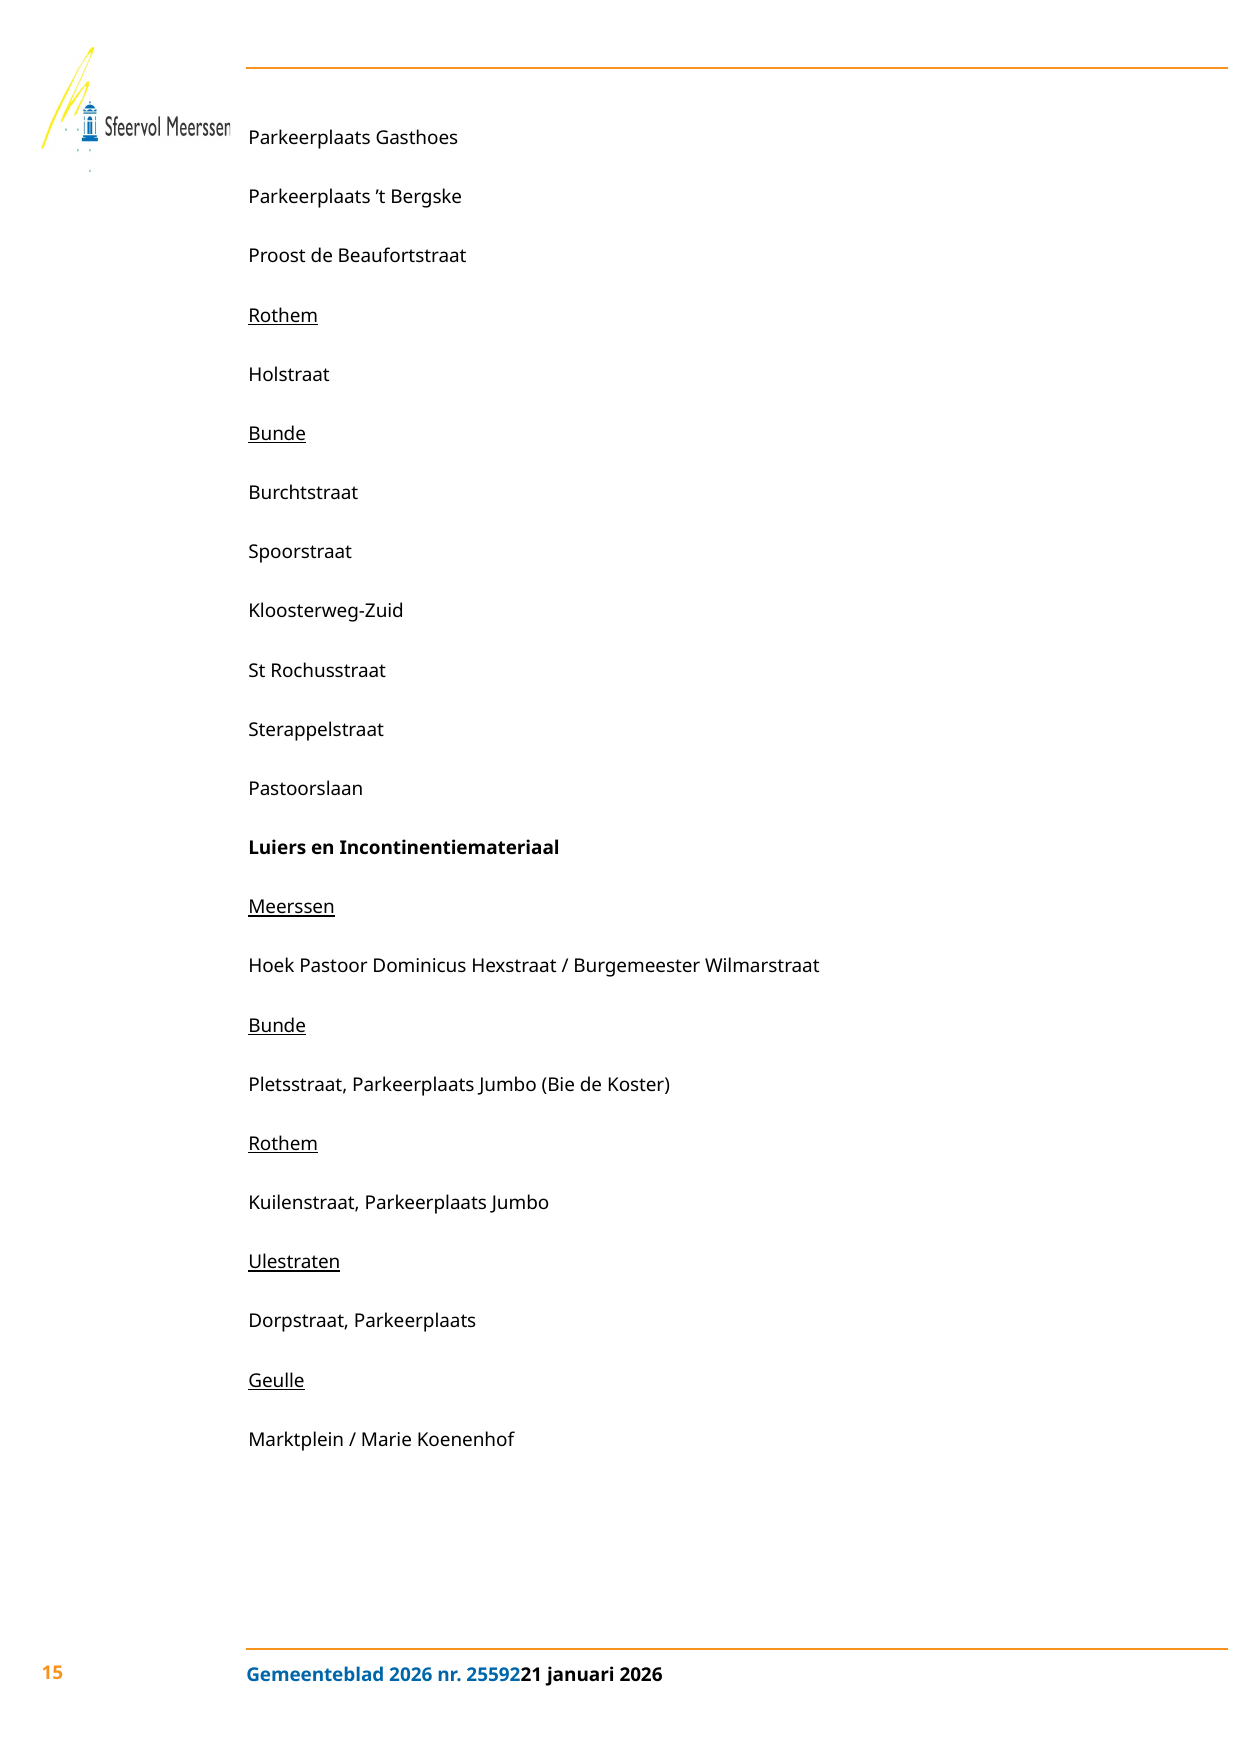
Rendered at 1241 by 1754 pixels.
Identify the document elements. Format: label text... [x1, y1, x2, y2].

text Geulle [248, 1367, 1152, 1393]
text Marktplein / Marie Koenenhof [248, 1426, 1152, 1452]
text Meerssen [248, 893, 1152, 919]
text Parkeerplaats ’t Bergske [248, 183, 1152, 209]
text Ulestraten [248, 1248, 1152, 1274]
text Rothem [248, 302, 1152, 328]
text Bunde [248, 1012, 1152, 1038]
text Pletsstraat, Parkeerplaats Jumbo (Bie de Koster) [248, 1071, 1152, 1097]
picture [41, 47, 231, 172]
text Bunde [248, 420, 1152, 446]
text Sterappelstraat [248, 716, 1152, 742]
text Proost de Beaufortstraat [248, 243, 1152, 268]
text Pastoorslaan [248, 775, 1152, 801]
text St Rochusstraat [248, 657, 1152, 683]
text Hoek Pastoor Dominicus Hexstraat / Burgemeester Wilmarstraat [248, 953, 1152, 978]
text Parkeerplaats Gasthoes [248, 124, 1152, 150]
text Spoorstraat [248, 538, 1152, 564]
text Luiers en Incontinentiemateriaal [248, 834, 1152, 860]
text Rothem [248, 1130, 1152, 1156]
text Kloosterweg-Zuid [248, 598, 1152, 623]
text Dorpstraat, Parkeerplaats [248, 1308, 1152, 1333]
text Burchtstraat [248, 479, 1152, 505]
text Kuilenstraat, Parkeerplaats Jumbo [248, 1189, 1152, 1215]
text Holstraat [248, 361, 1152, 387]
